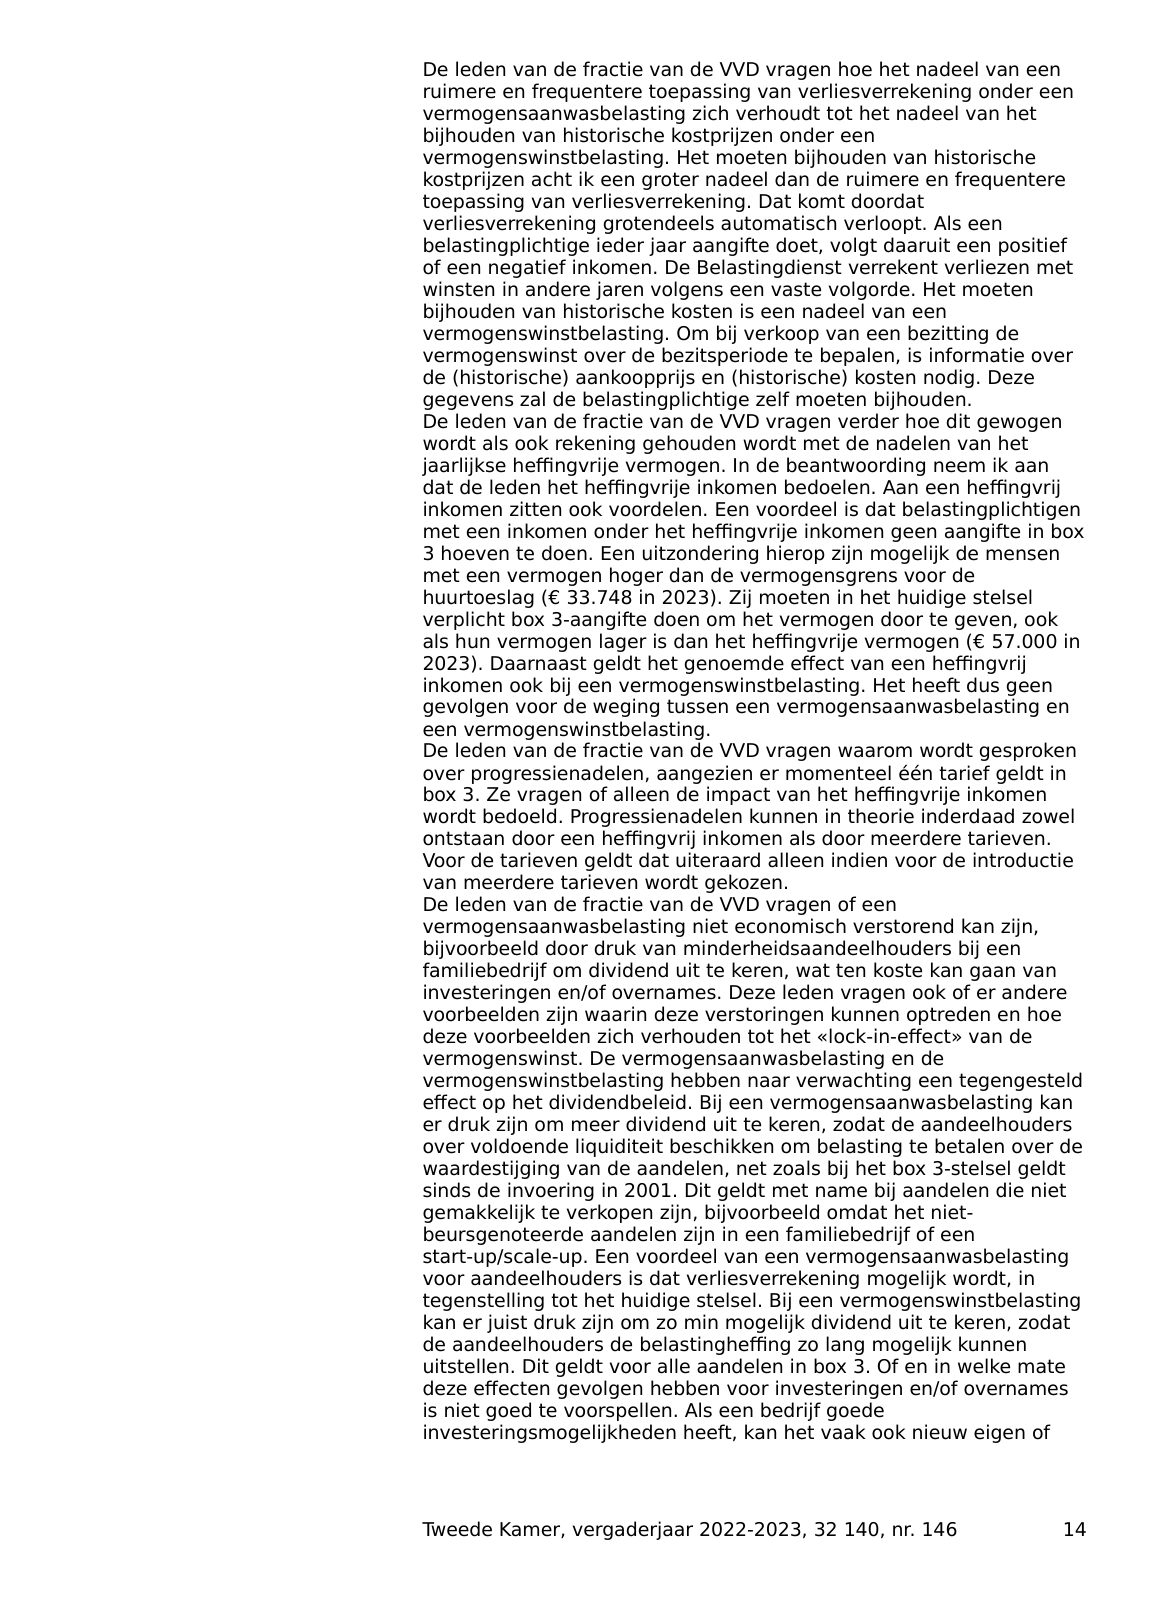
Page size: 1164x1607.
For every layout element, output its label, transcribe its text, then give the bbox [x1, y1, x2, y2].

text De leden van de fractie van de VVD vragen verder hoe dit gewogen wordt als ook rekening gehouden wordt met de nadelen van het jaarlijkse heffingvrije vermogen. In de beantwoording neem ik aan dat de leden het heffingvrije inkomen bedoelen. Aan een heffingvrij inkomen zitten ook voordelen. Een voordeel is dat belastingplichtigen met een inkomen onder het heffingvrije inkomen geen aangifte in box 3 hoeven te doen. Een uitzondering hierop zijn mogelijk de mensen met een vermogen hoger dan de vermogensgrens voor de huurtoeslag (€ 33.748 in 2023). Zij moeten in het huidige stelsel verplicht box 3-aangifte doen om het vermogen door te geven, ook als hun vermogen lager is dan het heffingvrije vermogen (€ 57.000 in 2023). Daarnaast geldt het genoemde effect van een heffingvrij inkomen ook bij een vermogenswinstbelasting. Het heeft dus geen gevolgen voor de weging tussen een vermogensaanwasbelasting en een vermogenswinstbelasting. [422, 411, 1087, 740]
text De leden van de fractie van de VVD vragen hoe het nadeel van een ruimere en frequentere toepassing van verliesverrekening onder een vermogensaanwasbelasting zich verhoudt tot het nadeel van het bijhouden van historische kostprijzen onder een vermogenswinstbelasting. Het moeten bijhouden van historische kostprijzen acht ik een groter nadeel dan de ruimere en frequentere toepassing van verliesverrekening. Dat komt doordat verliesverrekening grotendeels automatisch verloopt. Als een belastingplichtige ieder jaar aangifte doet, volgt daaruit een positief of een negatief inkomen. De Belastingdienst verrekent verliezen met winsten in andere jaren volgens een vaste volgorde. Het moeten bijhouden van historische kosten is een nadeel van een vermogenswinstbelasting. Om bij verkoop van een bezitting de vermogenswinst over de bezitsperiode te bepalen, is informatie over de (historische) aankoopprijs en (historische) kosten nodig. Deze gegevens zal de belastingplichtige zelf moeten bijhouden. [422, 59, 1087, 411]
text De leden van de fractie van de VVD vragen of een vermogensaanwasbelasting niet economisch verstorend kan zijn, bijvoorbeeld door druk van minderheidsaandeelhouders bij een familiebedrijf om dividend uit te keren, wat ten koste kan gaan van investeringen en/of overnames. Deze leden vragen ook of er andere voorbeelden zijn waarin deze verstoringen kunnen optreden en hoe deze voorbeelden zich verhouden tot het «lock-in-effect» van de vermogenswinst. De vermogensaanwasbelasting en de vermogenswinstbelasting hebben naar verwachting een tegengesteld effect op het dividendbeleid. Bij een vermogensaanwasbelasting kan er druk zijn om meer dividend uit te keren, zodat de aandeelhouders over voldoende liquiditeit beschikken om belasting te betalen over de waardestijging van de aandelen, net zoals bij het box 3-stelsel geldt sinds de invoering in 2001. Dit geldt met name bij aandelen die niet gemakkelijk te verkopen zijn, bijvoorbeeld omdat het niet-beursgenoteerde aandelen zijn in een familiebedrijf of een start-up/scale-up. Een voordeel van een vermogensaanwasbelasting voor aandeelhouders is dat verliesverrekening mogelijk wordt, in tegenstelling tot het huidige stelsel. Bij een vermogenswinstbelasting kan er juist druk zijn om zo min mogelijk dividend uit te keren, zodat de aandeelhouders de belastingheffing zo lang mogelijk kunnen uitstellen. Dit geldt voor alle aandelen in box 3. Of en in welke mate deze effecten gevolgen hebben voor investeringen en/of overnames is niet goed te voorspellen. Als een bedrijf goede investeringsmogelijkheden heeft, kan het vaak ook nieuw eigen of [422, 894, 1087, 1444]
text De leden van de fractie van de VVD vragen waarom wordt gesproken over progressienadelen, aangezien er momenteel één tarief geldt in box 3. Ze vragen of alleen de impact van het heffingvrije inkomen wordt bedoeld. Progressienadelen kunnen in theorie inderdaad zowel ontstaan door een heffingvrij inkomen als door meerdere tarieven. Voor de tarieven geldt dat uiteraard alleen indien voor de introductie van meerdere tarieven wordt gekozen. [422, 740, 1087, 894]
